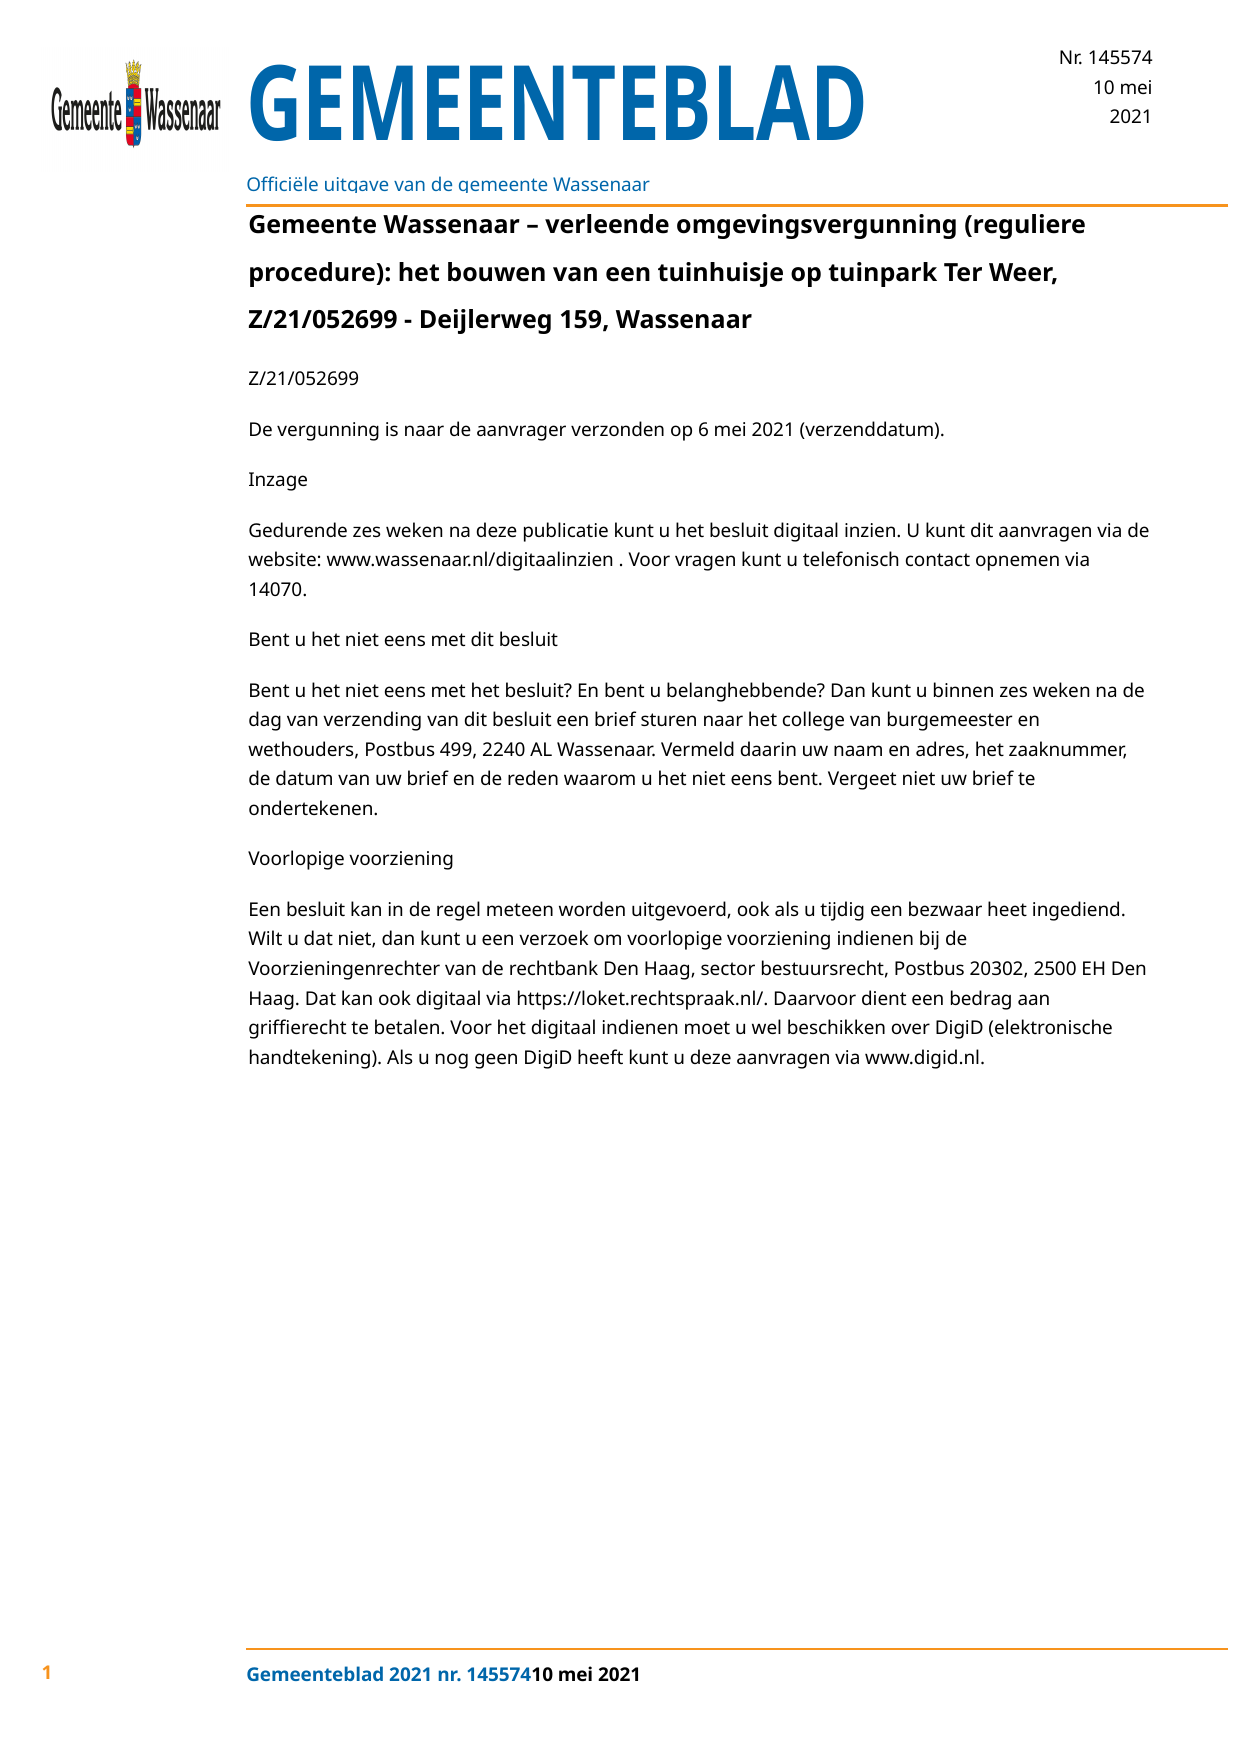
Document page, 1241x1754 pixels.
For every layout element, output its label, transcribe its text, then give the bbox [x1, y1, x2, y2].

text De vergunning is naar de aanvrager verzonden op 6 mei 2021 (verzenddatum). [248, 416, 1152, 442]
picture [41, 47, 231, 172]
text Inzage [248, 466, 1152, 492]
text Een besluit kan in de regel meteen worden uitgevoerd, ook als u tijdig een bezwaar heet ingediend. Wilt u dat niet, dan kunt u een verzoek om voorlopige voorziening indienen bij de Voorzieningenrechter van de rechtbank Den Haag, sector bestuursrecht, Postbus 20302, 2500 EH Den Haag. Dat kan ook digitaal via https://loket.rechtspraak.nl/. Daarvoor dient een bedrag aan griffierecht te betalen. Voor het digitaal indienen moet u wel beschikken over DigiD (elektronische handtekening). Als u nog geen DigiD heeft kunt u deze aanvragen via www.digid.nl. [248, 896, 1152, 1069]
text Bent u het niet eens met het besluit? En bent u belanghebbende? Dan kunt u binnen zes weken na de dag van verzending van dit besluit een brief sturen naar het college van burgemeester en wethouders, Postbus 499, 2240 AL Wassenaar. Vermeld daarin uw naam en adres, het zaaknummer, de datum van uw brief en de reden waarom u het niet eens bent. Vergeet niet uw brief te ondertekenen. [248, 677, 1152, 821]
text Bent u het niet eens met dit besluit [248, 626, 1152, 652]
text Z/21/052699 [248, 366, 1152, 391]
text Gemeente Wassenaar – verleende omgevingsvergunning (reguliere procedure): het bouwen van een tuinhuisje op tuinpark Ter Weer, Z/21/052699 - Deijlerweg 159, Wassenaar [248, 207, 1152, 336]
text Voorlopige voorziening [248, 846, 1152, 871]
text Gedurende zes weken na deze publicatie kunt u het besluit digitaal inzien. U kunt dit aanvragen via de website: www.wassenaar.nl/digitaalinzien . Voor vragen kunt u telefonisch contact opnemen via 14070. [248, 517, 1152, 602]
